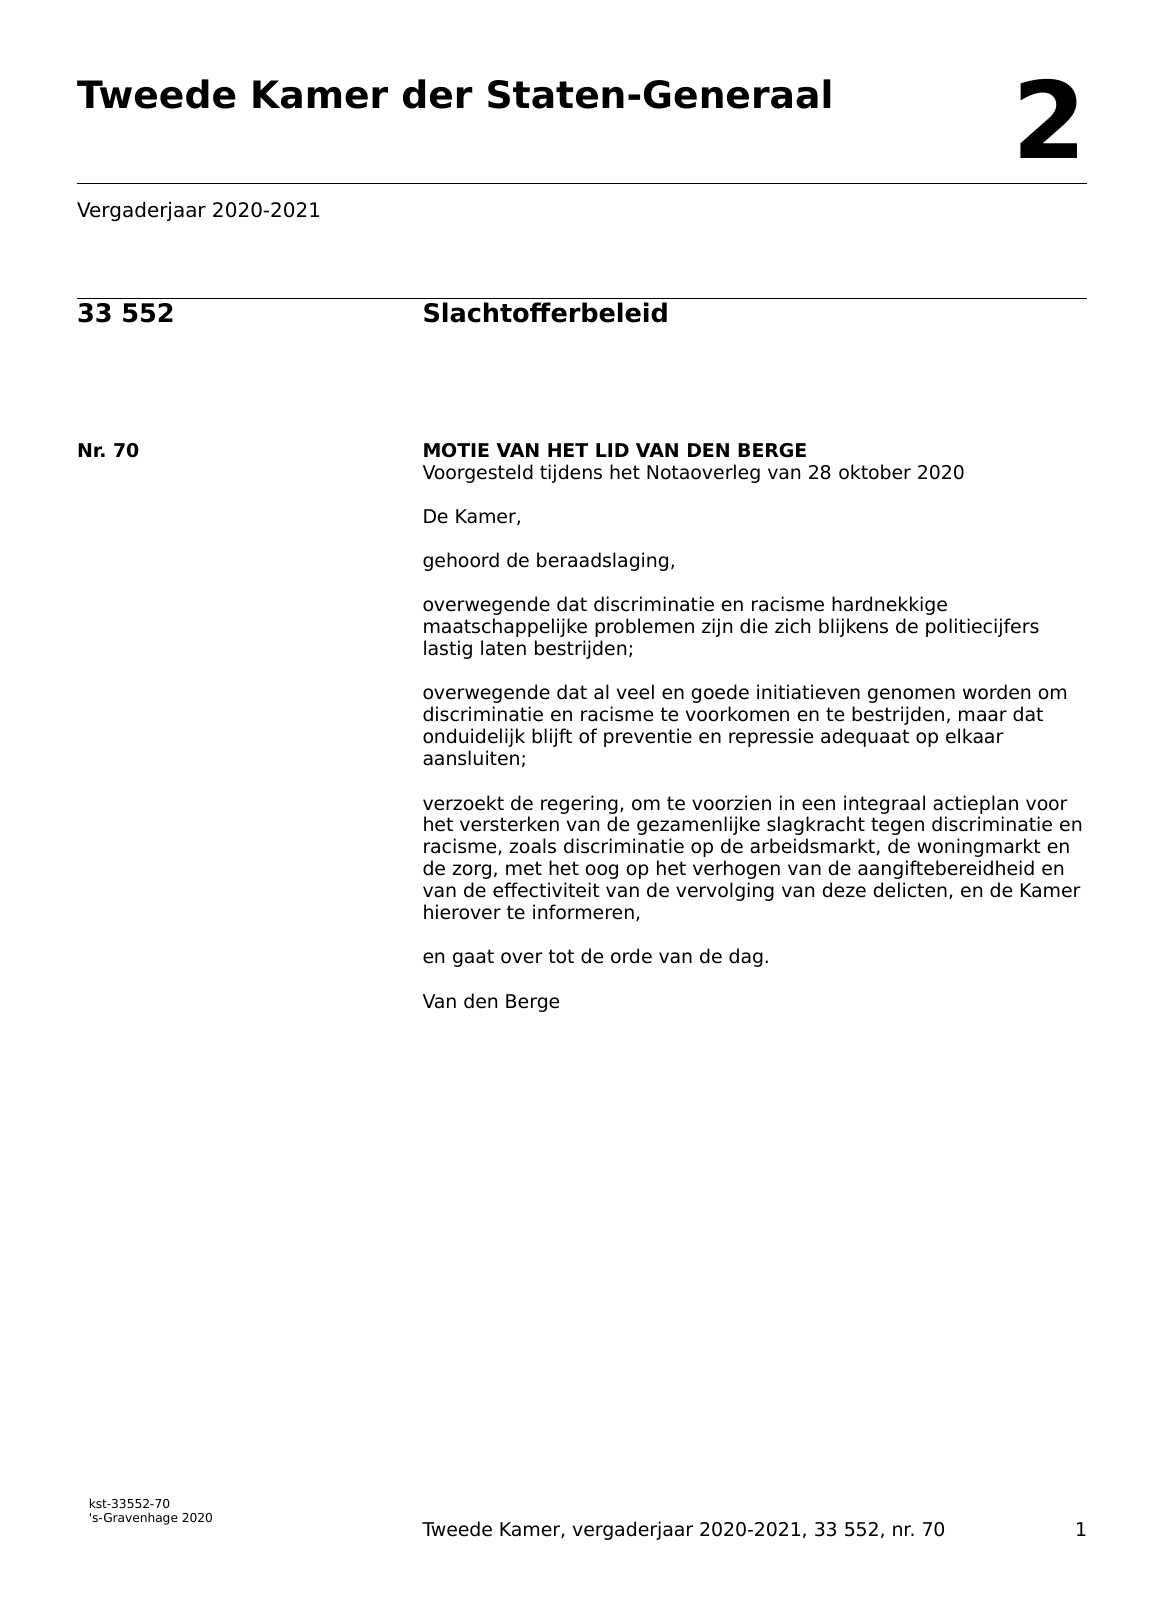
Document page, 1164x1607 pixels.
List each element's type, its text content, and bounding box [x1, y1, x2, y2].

text De Kamer, [422, 506, 1087, 528]
text kst-33552-70 [88, 1497, 323, 1511]
text overwegende dat discriminatie en racisme hardnekkige maatschappelijke problemen zijn die zich blijkens de politiecijfers lastig laten bestrijden; [422, 594, 1087, 660]
text en gaat over tot de orde van de dag. [422, 946, 1087, 968]
subtitle Nr. 70 MOTIE VAN HET LID VAN DEN BERGE [77, 440, 1087, 462]
subtitle 33 552 Slachtofferbeleid [77, 299, 1087, 329]
text gehoord de beraadslaging, [422, 550, 1087, 572]
text 's-Gravenhage 2020 [88, 1511, 323, 1525]
text Van den Berge [422, 991, 1087, 1013]
table_header Tweede Kamer der Staten-Generaal [77, 59, 886, 183]
text verzoekt de regering, om te voorzien in een integraal actieplan voor het versterken van de gezamenlijke slagkracht tegen discriminatie en racisme, zoals discriminatie op de arbeidsmarkt, de woningmarkt en de zorg, met het oog op het verhogen van de aangiftebereidheid en van de effectiviteit van de vervolging van deze delicten, en de Kamer hierover te informeren, [422, 792, 1087, 924]
text overwegende dat al veel en goede initiatieven genomen worden om discriminatie en racisme te voorkomen en te bestrijden, maar dat onduidelijk blijft of preventie en repressie adequaat op elkaar aansluiten; [422, 682, 1087, 770]
text Voorgesteld tijdens het Notaoverleg van 28 oktober 2020 [422, 462, 1087, 484]
table_cell Vergaderjaar 2020-2021 [77, 184, 1087, 298]
table_header 2 [886, 59, 1087, 183]
